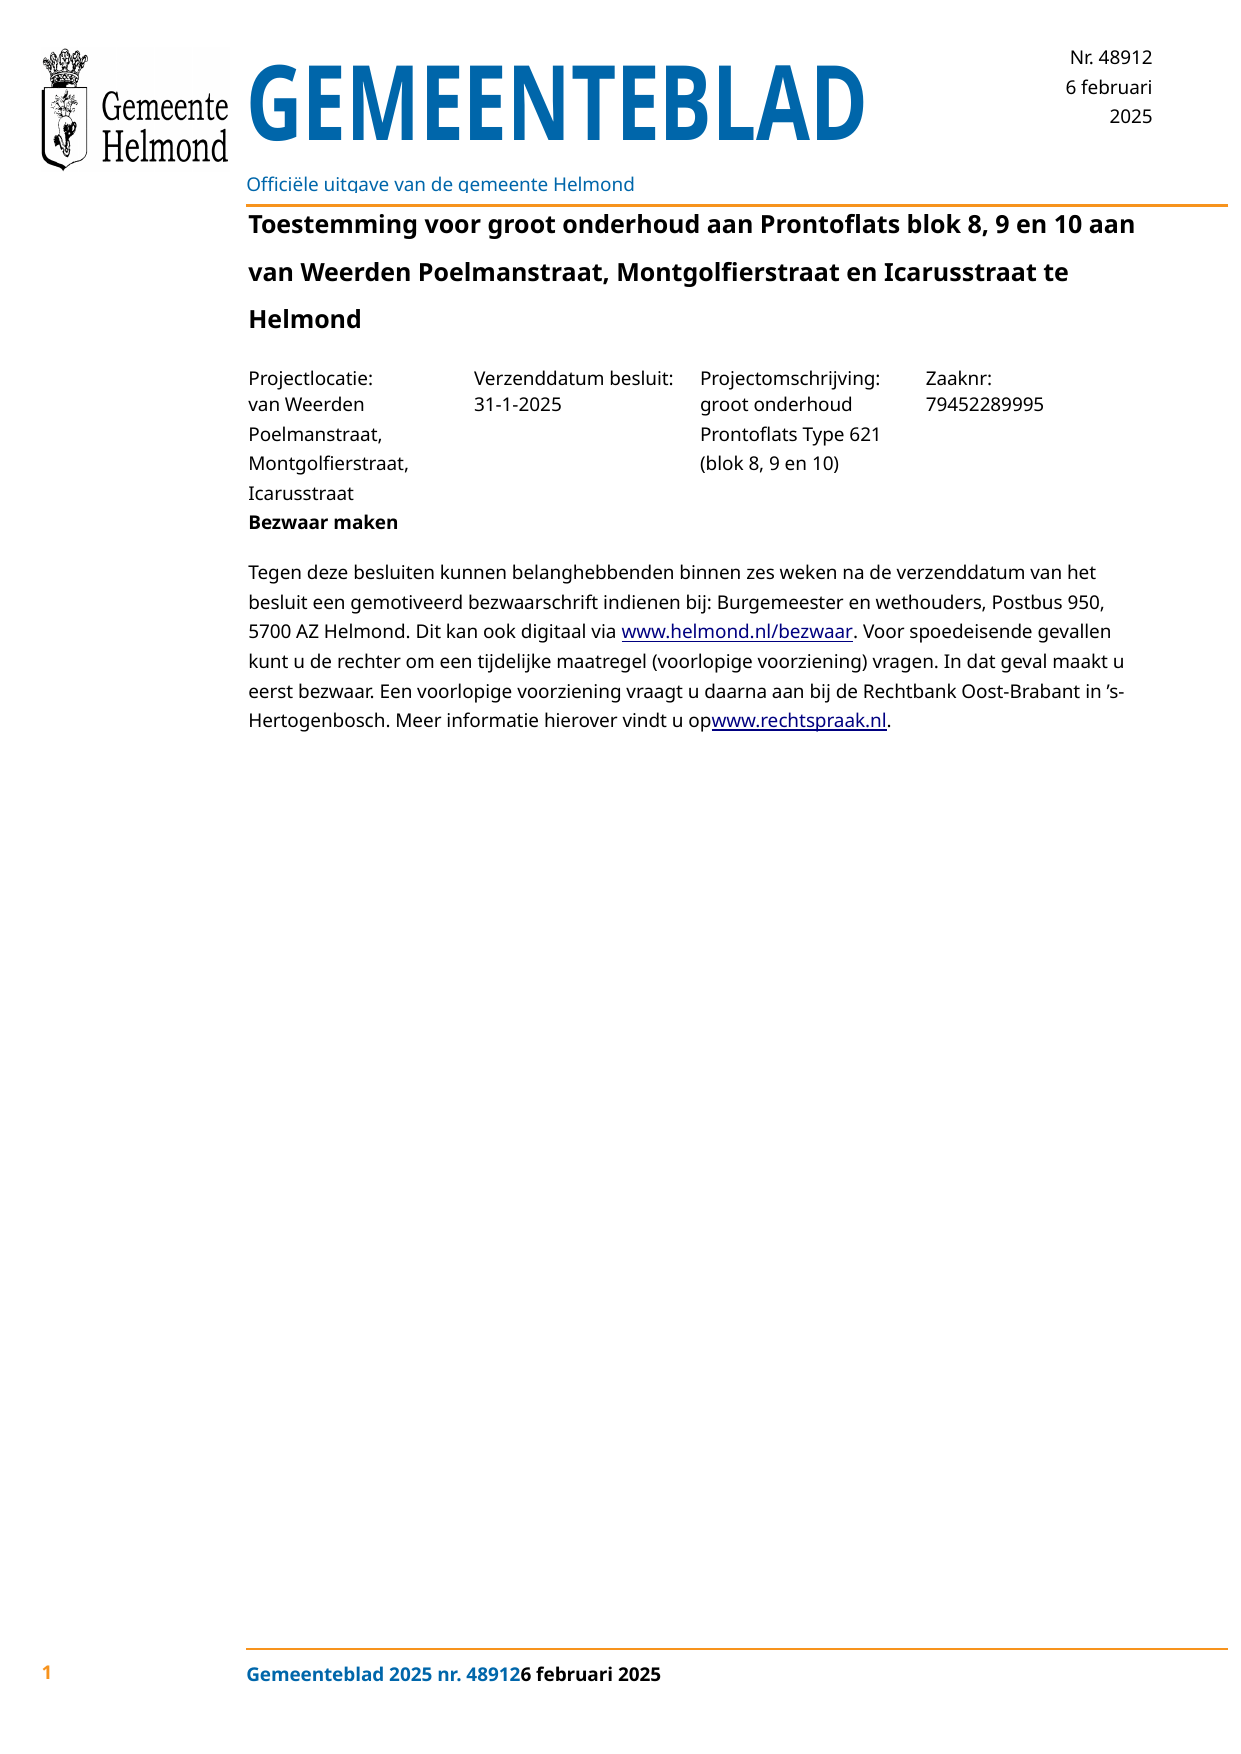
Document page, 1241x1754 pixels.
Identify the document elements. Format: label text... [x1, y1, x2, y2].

table_header Projectlocatie: [248, 366, 474, 391]
picture [41, 47, 231, 172]
table_header Zaaknr: [926, 366, 1152, 391]
text Toestemming voor groot onderhoud aan Prontoflats blok 8, 9 en 10 aan van Weerden Poelmanstraat, Montgolfierstraat en Icarusstraat te Helmond [248, 207, 1152, 336]
table_cell 79452289995 [926, 391, 1152, 506]
text Tegen deze besluiten kunnen belanghebbenden binnen zes weken na de verzenddatum van het besluit een gemotiveerd bezwaarschrift indienen bij: Burgemeester en wethouders, Postbus 950, 5700 AZ Helmond. Dit kan ook digitaal via www.helmond.nl/bezwaar. Voor spoedeisende gevallen kunt u de rechter om een tijdelijke maatregel (voorlopige voorziening) vragen. In dat geval maakt u eerst bezwaar. Een voorlopige voorziening vraagt u daarna aan bij de Rechtbank Oost-Brabant in ’s-Hertogenbosch. Meer informatie hierover vindt u opwww.rechtspraak.nl. [248, 559, 1152, 733]
table_header Projectomschrijving: [700, 366, 926, 391]
table_cell groot onderhoud Prontoflats Type 621 (blok 8, 9 en 10) [700, 391, 926, 506]
table_cell van Weerden Poelmanstraat, Montgolfierstraat, Icarusstraat [248, 391, 474, 506]
text Bezwaar maken [248, 509, 1152, 535]
table_header Verzenddatum besluit: [474, 366, 700, 391]
table_cell 31-1-2025 [474, 391, 700, 506]
